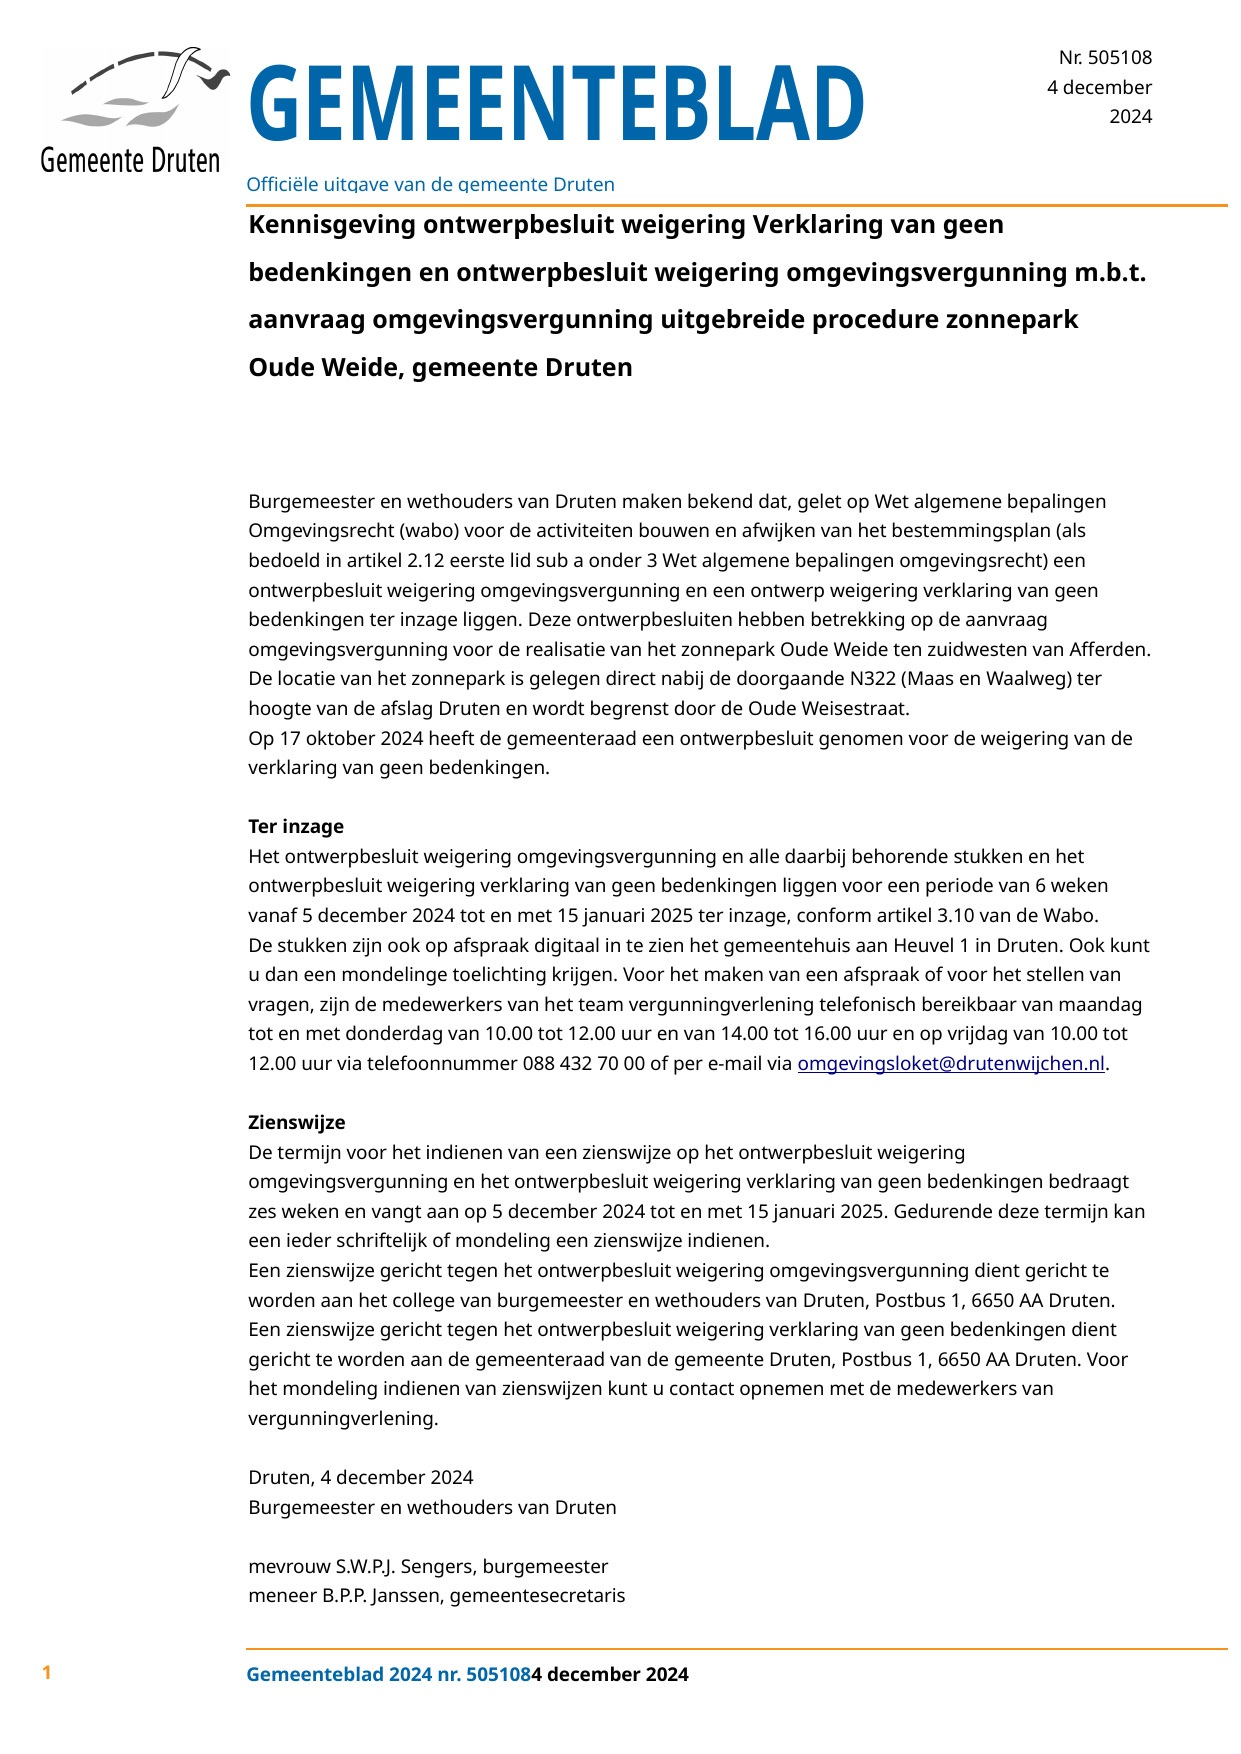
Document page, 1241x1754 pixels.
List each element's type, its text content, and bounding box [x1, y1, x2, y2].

text mevrouw S.W.P.J. Sengers, burgemeester [248, 1553, 1152, 1579]
text Zienswijze [248, 1109, 1152, 1135]
text Ter inzage [248, 813, 1152, 839]
text Kennisgeving ontwerpbesluit weigering Verklaring van geen bedenkingen en ontwerpbesluit weigering omgevingsvergunning m.b.t. aanvraag omgevingsvergunning uitgebreide procedure zonnepark Oude Weide, gemeente Druten [248, 207, 1152, 384]
text Het ontwerpbesluit weigering omgevingsvergunning en alle daarbij behorende stukken en het ontwerpbesluit weigering verklaring van geen bedenkingen liggen voor een periode van 6 weken vanaf 5 december 2024 tot en met 15 januari 2025 ter inzage, conform artikel 3.10 van de Wabo. [248, 843, 1152, 928]
text De stukken zijn ook op afspraak digitaal in te zien het gemeentehuis aan Heuvel 1 in Druten. Ook kunt u dan een mondelinge toelichting krijgen. Voor het maken van een afspraak of voor het stellen van vragen, zijn de medewerkers van het team vergunningverlening telefonisch bereikbaar van maandag tot en met donderdag van 10.00 tot 12.00 uur en van 14.00 tot 16.00 uur en op vrijdag van 10.00 tot 12.00 uur via telefoonnummer 088 432 70 00 of per e-mail via omgevingsloket@drutenwijchen.nl. [248, 932, 1152, 1076]
text meneer B.P.P. Janssen, gemeentesecretaris [248, 1583, 1152, 1608]
text De termijn voor het indienen van een zienswijze op het ontwerpbesluit weigering omgevingsvergunning en het ontwerpbesluit weigering verklaring van geen bedenkingen bedraagt zes weken en vangt aan op 5 december 2024 tot en met 15 januari 2025. Gedurende deze termijn kan een ieder schriftelijk of mondeling een zienswijze indienen. [248, 1139, 1152, 1253]
text Druten, 4 december 2024 [248, 1464, 1152, 1490]
text Op 17 oktober 2024 heeft de gemeenteraad een ontwerpbesluit genomen voor de weigering van de verklaring van geen bedenkingen. [248, 725, 1152, 780]
text Burgemeester en wethouders van Druten maken bekend dat, gelet op Wet algemene bepalingen Omgevingsrecht (wabo) voor de activiteiten bouwen en afwijken van het bestemmingsplan (als bedoeld in artikel 2.12 eerste lid sub a onder 3 Wet algemene bepalingen omgevingsrecht) een ontwerpbesluit weigering omgevingsvergunning en een ontwerp weigering verklaring van geen bedenkingen ter inzage liggen. Deze ontwerpbesluiten hebben betrekking op de aanvraag omgevingsvergunning voor de realisatie van het zonnepark Oude Weide ten zuidwesten van Afferden. De locatie van het zonnepark is gelegen direct nabij de doorgaande N322 (Maas en Waalweg) ter hoogte van de afslag Druten en wordt begrenst door de Oude Weisestraat. [248, 488, 1152, 721]
text Burgemeester en wethouders van Druten [248, 1494, 1152, 1520]
picture [41, 47, 231, 172]
text Een zienswijze gericht tegen het ontwerpbesluit weigering omgevingsvergunning dient gericht te worden aan het college van burgemeester en wethouders van Druten, Postbus 1, 6650 AA Druten. Een zienswijze gericht tegen het ontwerpbesluit weigering verklaring van geen bedenkingen dient gericht te worden aan de gemeenteraad van de gemeente Druten, Postbus 1, 6650 AA Druten. Voor het mondeling indienen van zienswijzen kunt u contact opnemen met de medewerkers van vergunningverlening. [248, 1257, 1152, 1431]
